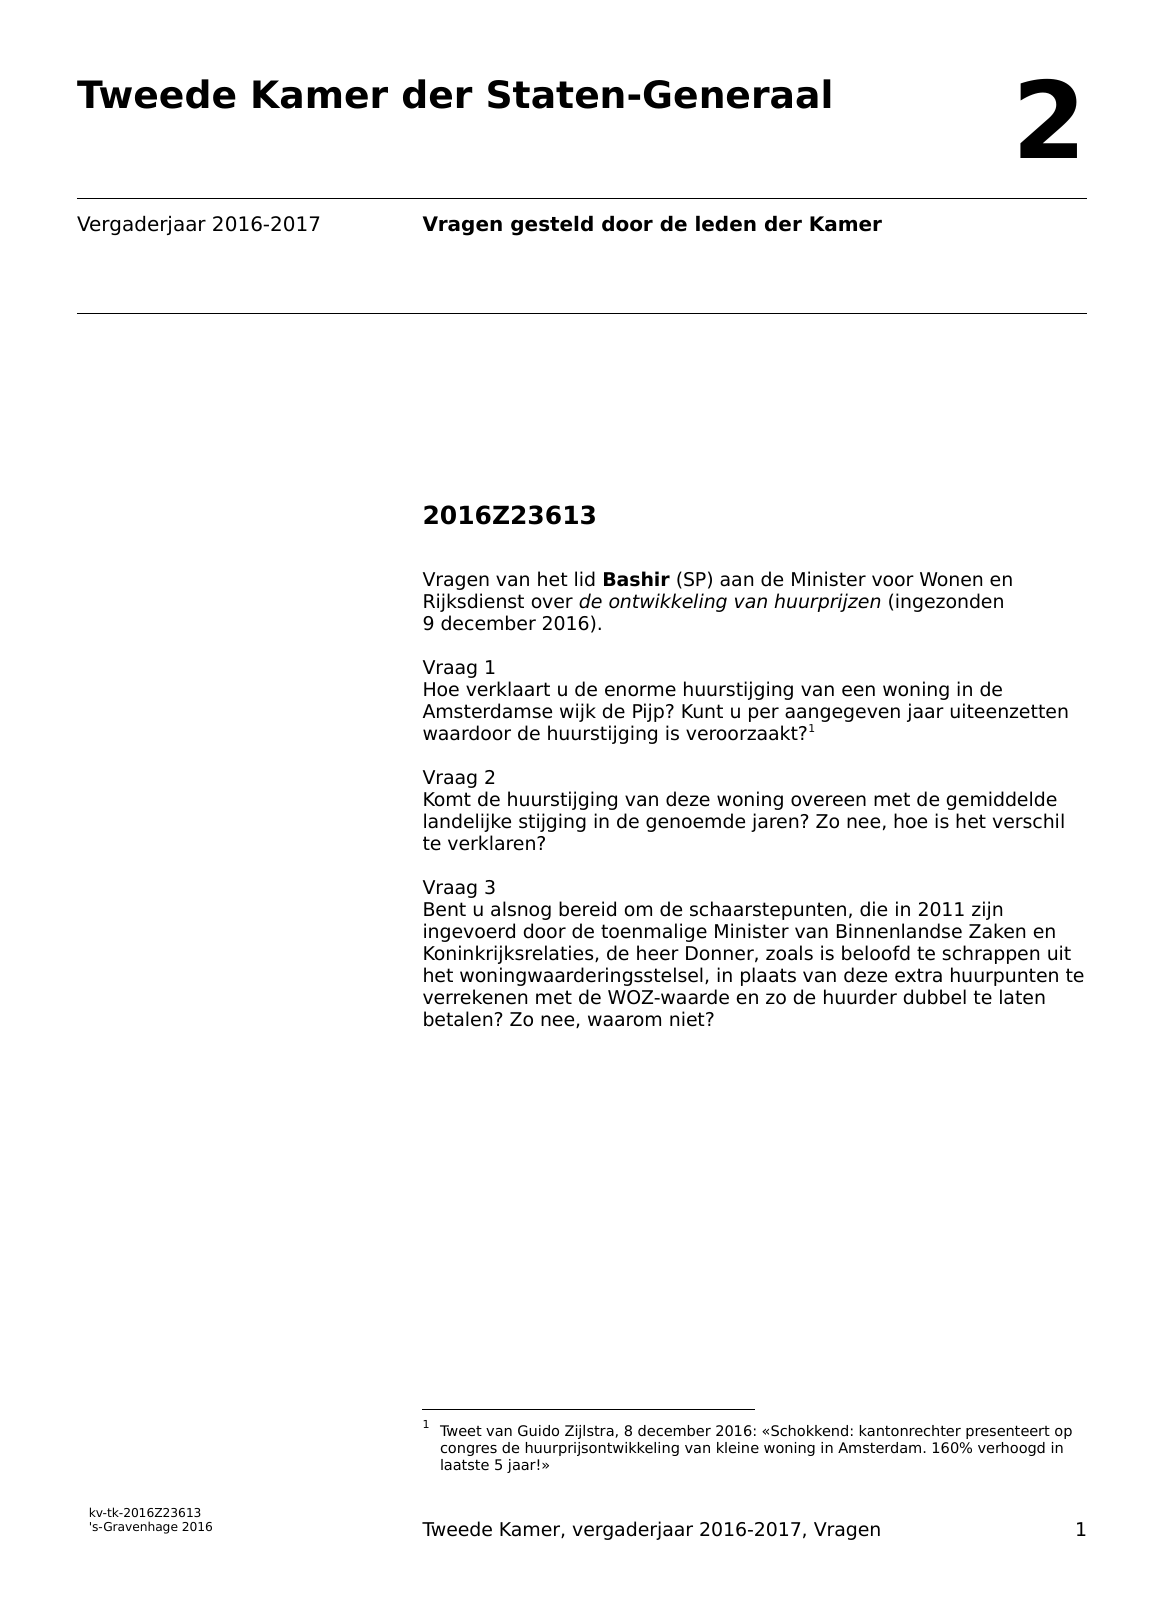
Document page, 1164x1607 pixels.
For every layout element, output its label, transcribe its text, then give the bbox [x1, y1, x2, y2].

table_cell Vragen gesteld door de leden der Kamer [422, 199, 1087, 313]
table_header 2 [886, 59, 1087, 198]
text Vraag 3 [422, 877, 1087, 899]
text Komt de huurstijging van deze woning overeen met de gemiddelde landelijke stijging in de genoemde jaren? Zo nee, hoe is het verschil te verklaren? [422, 789, 1087, 855]
text 's-Gravenhage 2016 [88, 1520, 323, 1534]
text Vragen van het lid Bashir (SP) aan de Minister voor Wonen en Rijksdienst over de ontwikkeling van huurprijzen (ingezonden 9 december 2016). [422, 569, 1087, 635]
text Hoe verklaart u de enorme huurstijging van een woning in de Amsterdamse wijk de Pijp? Kunt u per aangegeven jaar uiteenzetten waardoor de huurstijging is veroorzaakt? [422, 679, 1087, 745]
text Vraag 2 [422, 767, 1087, 789]
text Vraag 1 [422, 657, 1087, 679]
text Tweet van Guido Zijlstra, 8 december 2016: «Schokkend: kantonrechter presenteert op congres de huurprijsontwikkeling van kleine woning in Amsterdam. 160% verhoogd in laatste 5 jaar!» [422, 1418, 1087, 1474]
table_header Tweede Kamer der Staten-Generaal [77, 59, 886, 198]
text 2016Z23613 [422, 501, 1087, 531]
text Bent u alsnog bereid om de schaarstepunten, die in 2011 zijn ingevoerd door de toenmalige Minister van Binnenlandse Zaken en Koninkrijksrelaties, de heer Donner, zoals is beloofd te schrappen uit het woningwaarderingsstelsel, in plaats van deze extra huurpunten te verrekenen met de WOZ-waarde en zo de huurder dubbel te laten betalen? Zo nee, waarom niet? [422, 899, 1087, 1031]
text kv-tk-2016Z23613 [88, 1506, 323, 1520]
table_cell Vergaderjaar 2016-2017 [77, 199, 422, 313]
